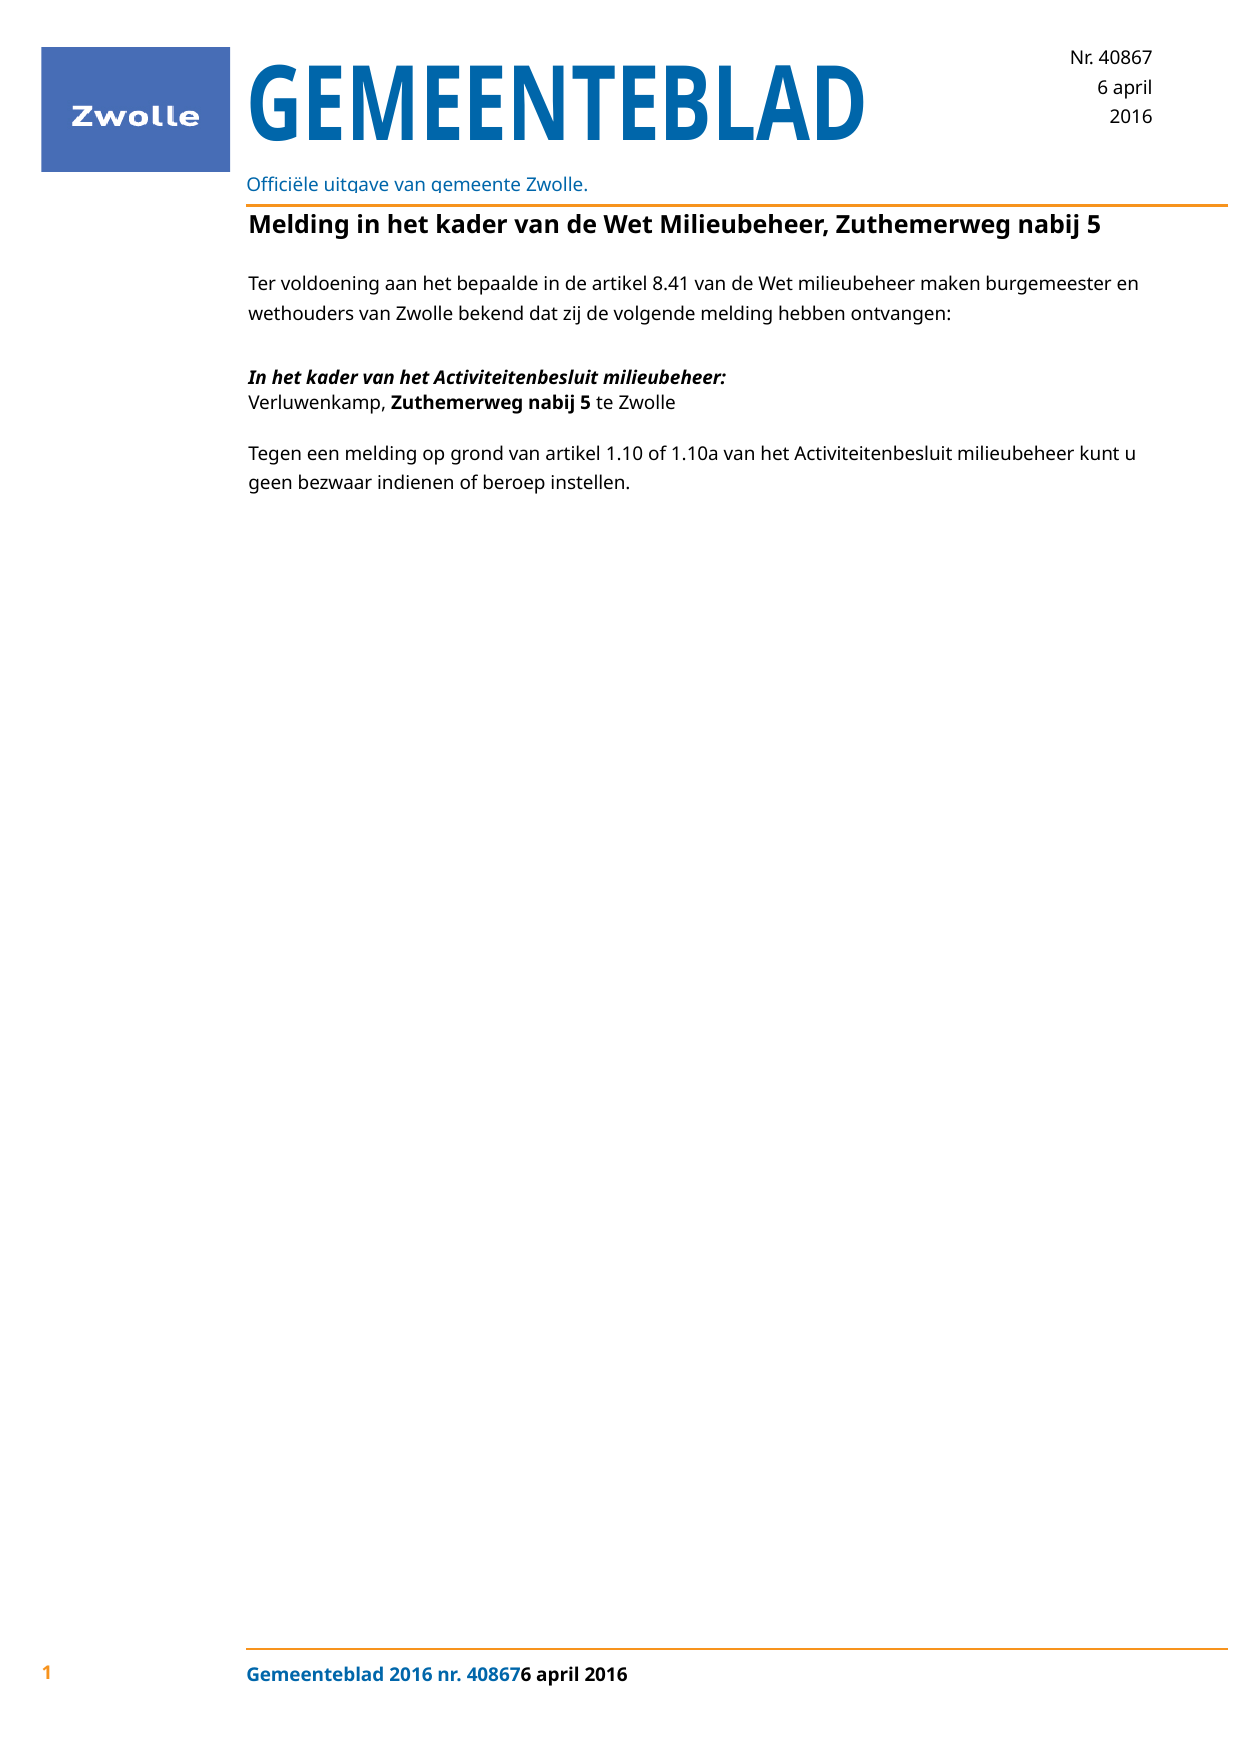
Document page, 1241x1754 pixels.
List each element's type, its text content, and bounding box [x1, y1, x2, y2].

text Ter voldoening aan het bepaalde in de artikel 8.41 van de Wet milieubeheer maken burgemeester en wethouders van Zwolle bekend dat zij de volgende melding hebben ontvangen: [248, 270, 1152, 326]
picture [41, 47, 231, 172]
text In het kader van het Activiteitenbesluit milieubeheer: [248, 364, 1152, 389]
text Melding in het kader van de Wet Milieubeheer, Zuthemerweg nabij 5 [248, 207, 1152, 241]
text Verluwenkamp, Zuthemerweg nabij 5 te Zwolle [248, 389, 1152, 415]
text Tegen een melding op grond van artikel 1.10 of 1.10a van het Activiteitenbesluit milieubeheer kunt u geen bezwaar indienen of beroep instellen. [248, 440, 1152, 495]
